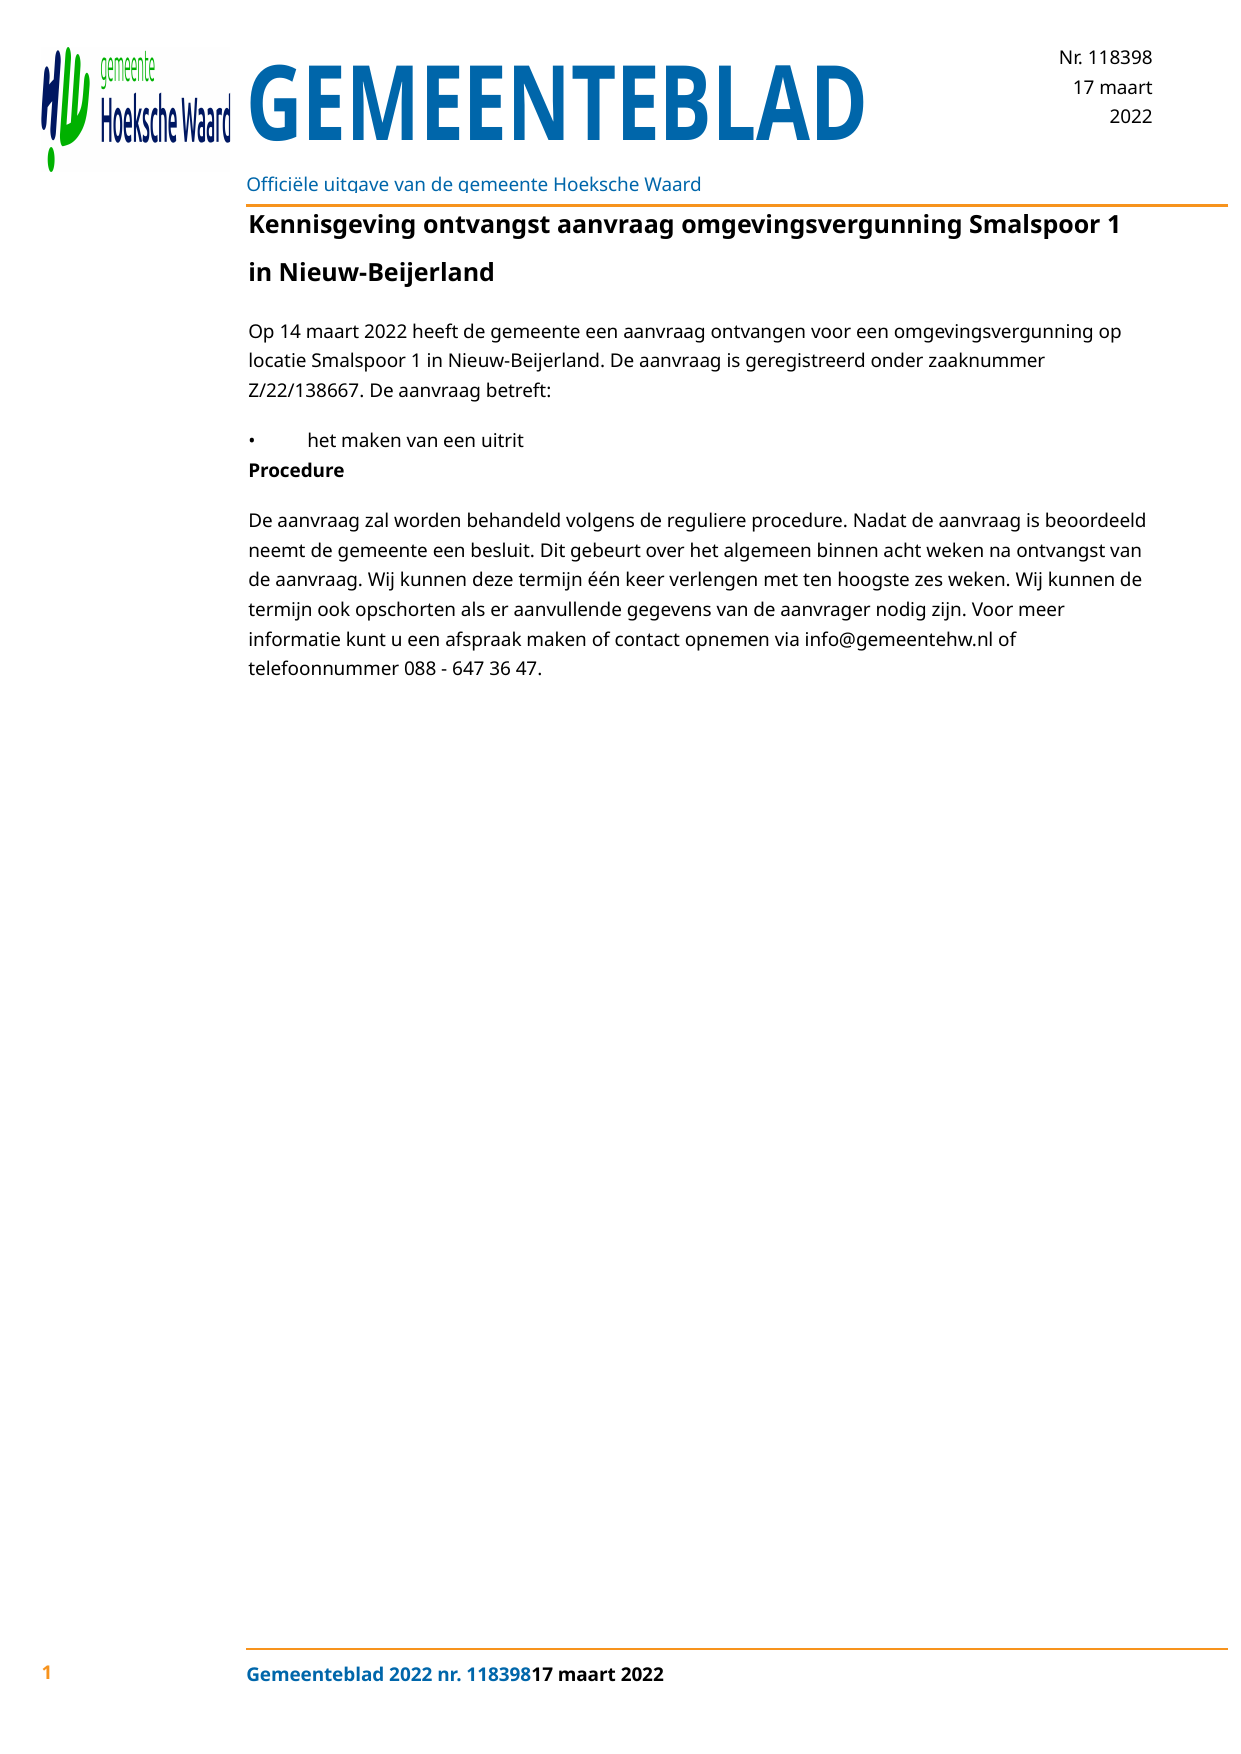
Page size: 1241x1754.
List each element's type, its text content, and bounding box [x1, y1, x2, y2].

text Procedure [248, 457, 1152, 483]
text Op 14 maart 2022 heeft de gemeente een aanvraag ontvangen voor een omgevingsvergunning op locatie Smalspoor 1 in Nieuw-Beijerland. De aanvraag is geregistreerd onder zaaknummer Z/22/138667. De aanvraag betreft: [248, 318, 1152, 403]
picture [41, 47, 231, 172]
list het maken van een uitrit [248, 427, 1152, 453]
text Kennisgeving ontvangst aanvraag omgevingsvergunning Smalspoor 1 in Nieuw-Beijerland [248, 207, 1152, 288]
text De aanvraag zal worden behandeld volgens de reguliere procedure. Nadat de aanvraag is beoordeeld neemt de gemeente een besluit. Dit gebeurt over het algemeen binnen acht weken na ontvangst van de aanvraag. Wij kunnen deze termijn één keer verlengen met ten hoogste zes weken. Wij kunnen de termijn ook opschorten als er aanvullende gegevens van de aanvrager nodig zijn. Voor meer informatie kunt u een afspraak maken of contact opnemen via info@gemeentehw.nl of telefoonnummer 088 - 647 36 47. [248, 507, 1152, 681]
